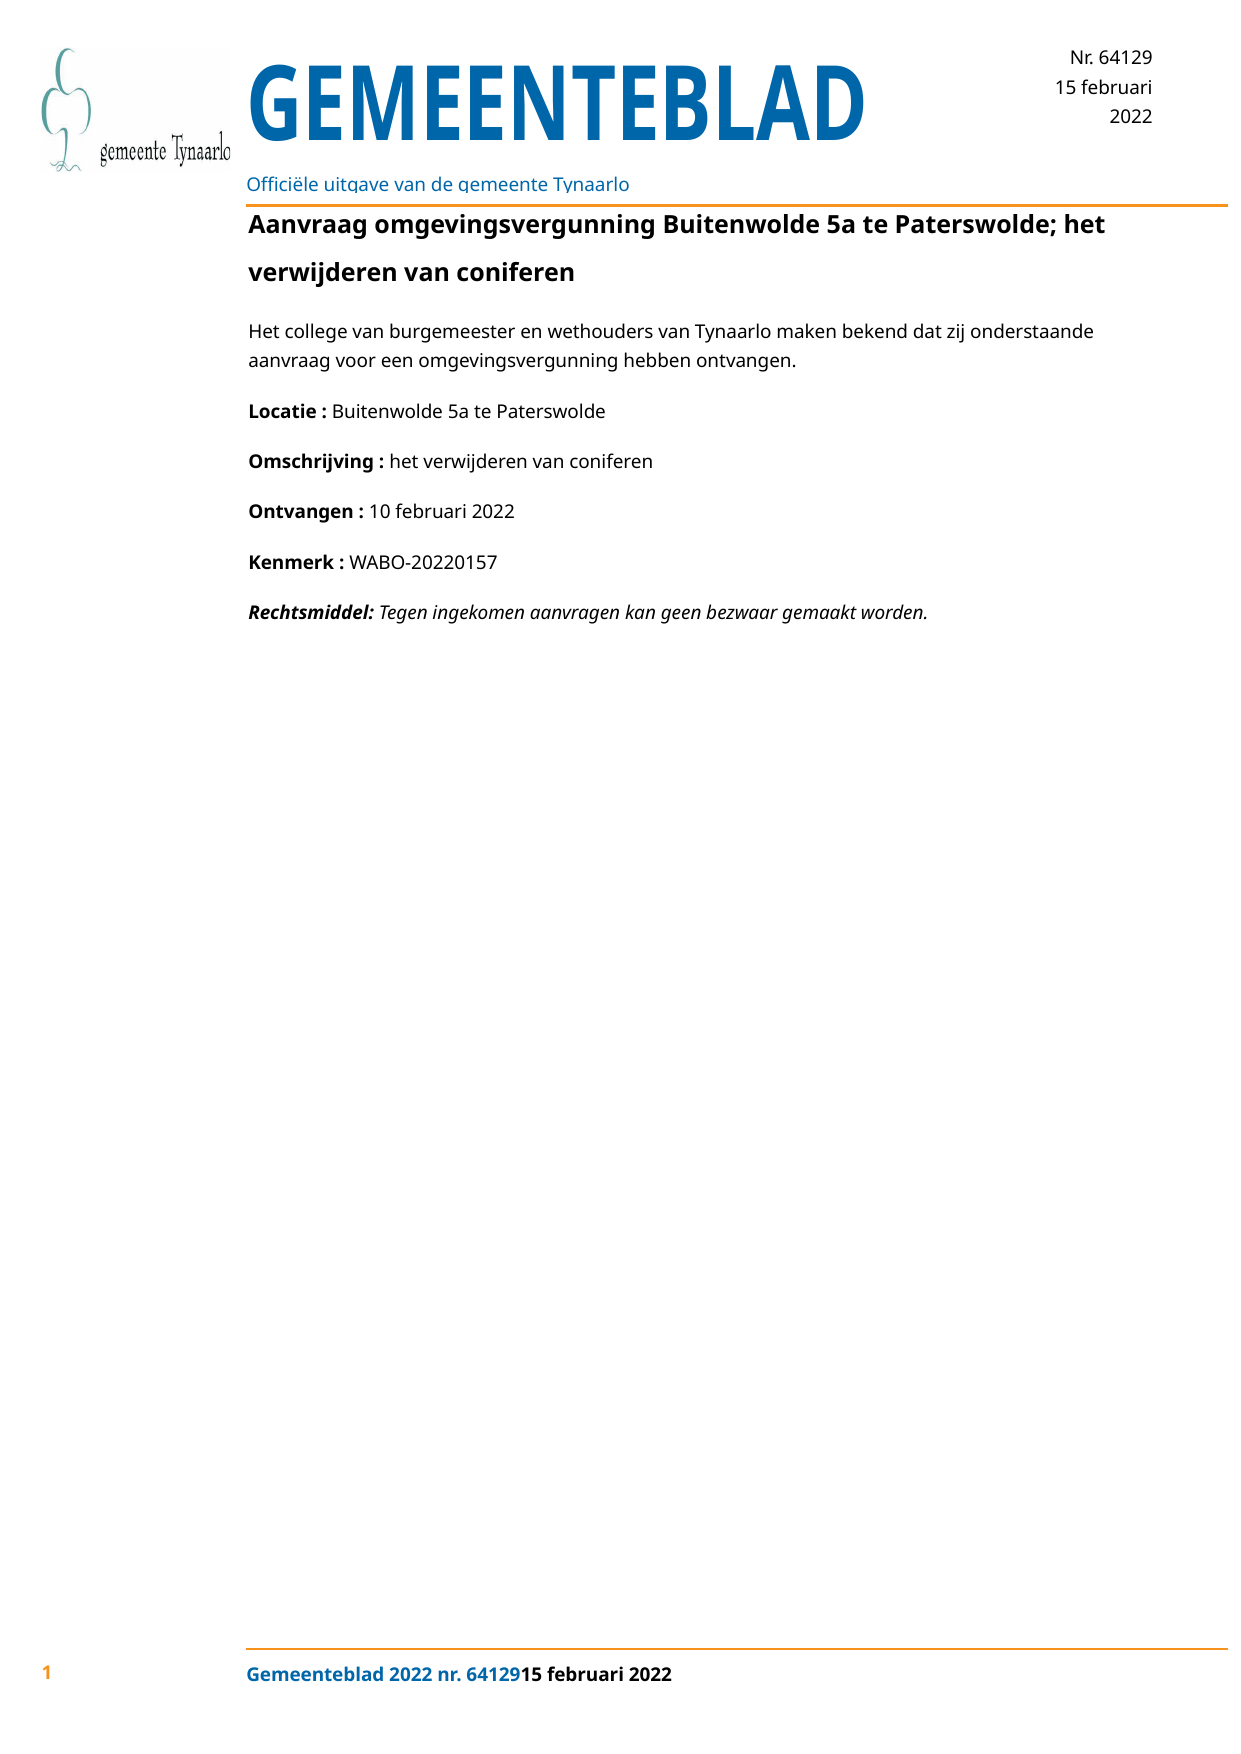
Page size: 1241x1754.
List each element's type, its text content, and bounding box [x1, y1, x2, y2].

text Rechtsmiddel: Tegen ingekomen aanvragen kan geen bezwaar gemaakt worden. [248, 599, 1152, 625]
text Omschrijving : het verwijderen van coniferen [248, 448, 1152, 474]
text Locatie : Buitenwolde 5a te Paterswolde [248, 398, 1152, 424]
text Aanvraag omgevingsvergunning Buitenwolde 5a te Paterswolde; het verwijderen van coniferen [248, 207, 1152, 288]
text Kenmerk : WABO-20220157 [248, 549, 1152, 575]
picture [41, 47, 231, 172]
text Het college van burgemeester en wethouders van Tynaarlo maken bekend dat zij onderstaande aanvraag voor een omgevingsvergunning hebben ontvangen. [248, 318, 1152, 373]
text Ontvangen : 10 februari 2022 [248, 499, 1152, 524]
